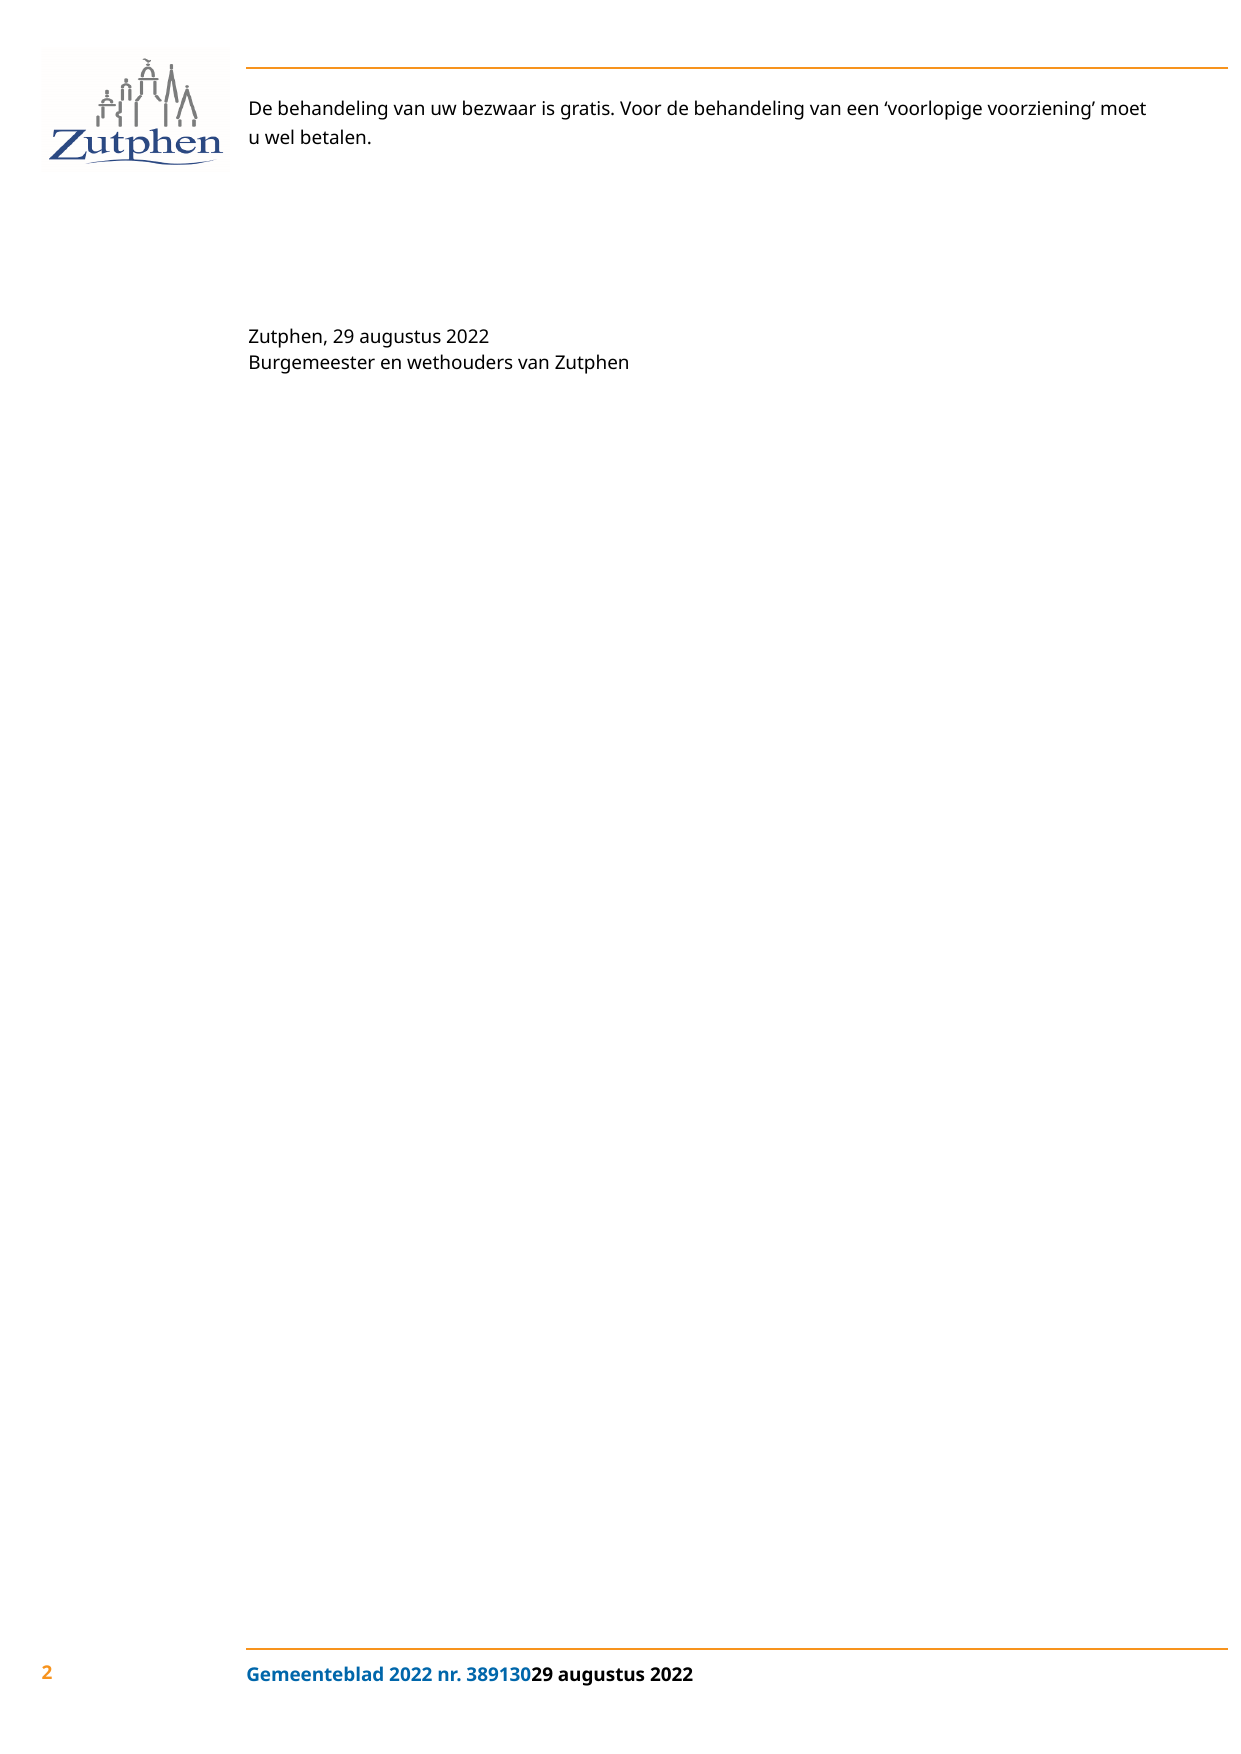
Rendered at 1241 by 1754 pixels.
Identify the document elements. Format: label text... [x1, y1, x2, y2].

text De behandeling van uw bezwaar is gratis. Voor de behandeling van een ‘voorlopige voorziening’ moet u wel betalen. [248, 95, 1152, 150]
picture [41, 47, 231, 172]
text Burgemeester en wethouders van Zutphen [248, 349, 1152, 375]
text Zutphen, 29 augustus 2022 [248, 323, 1152, 349]
